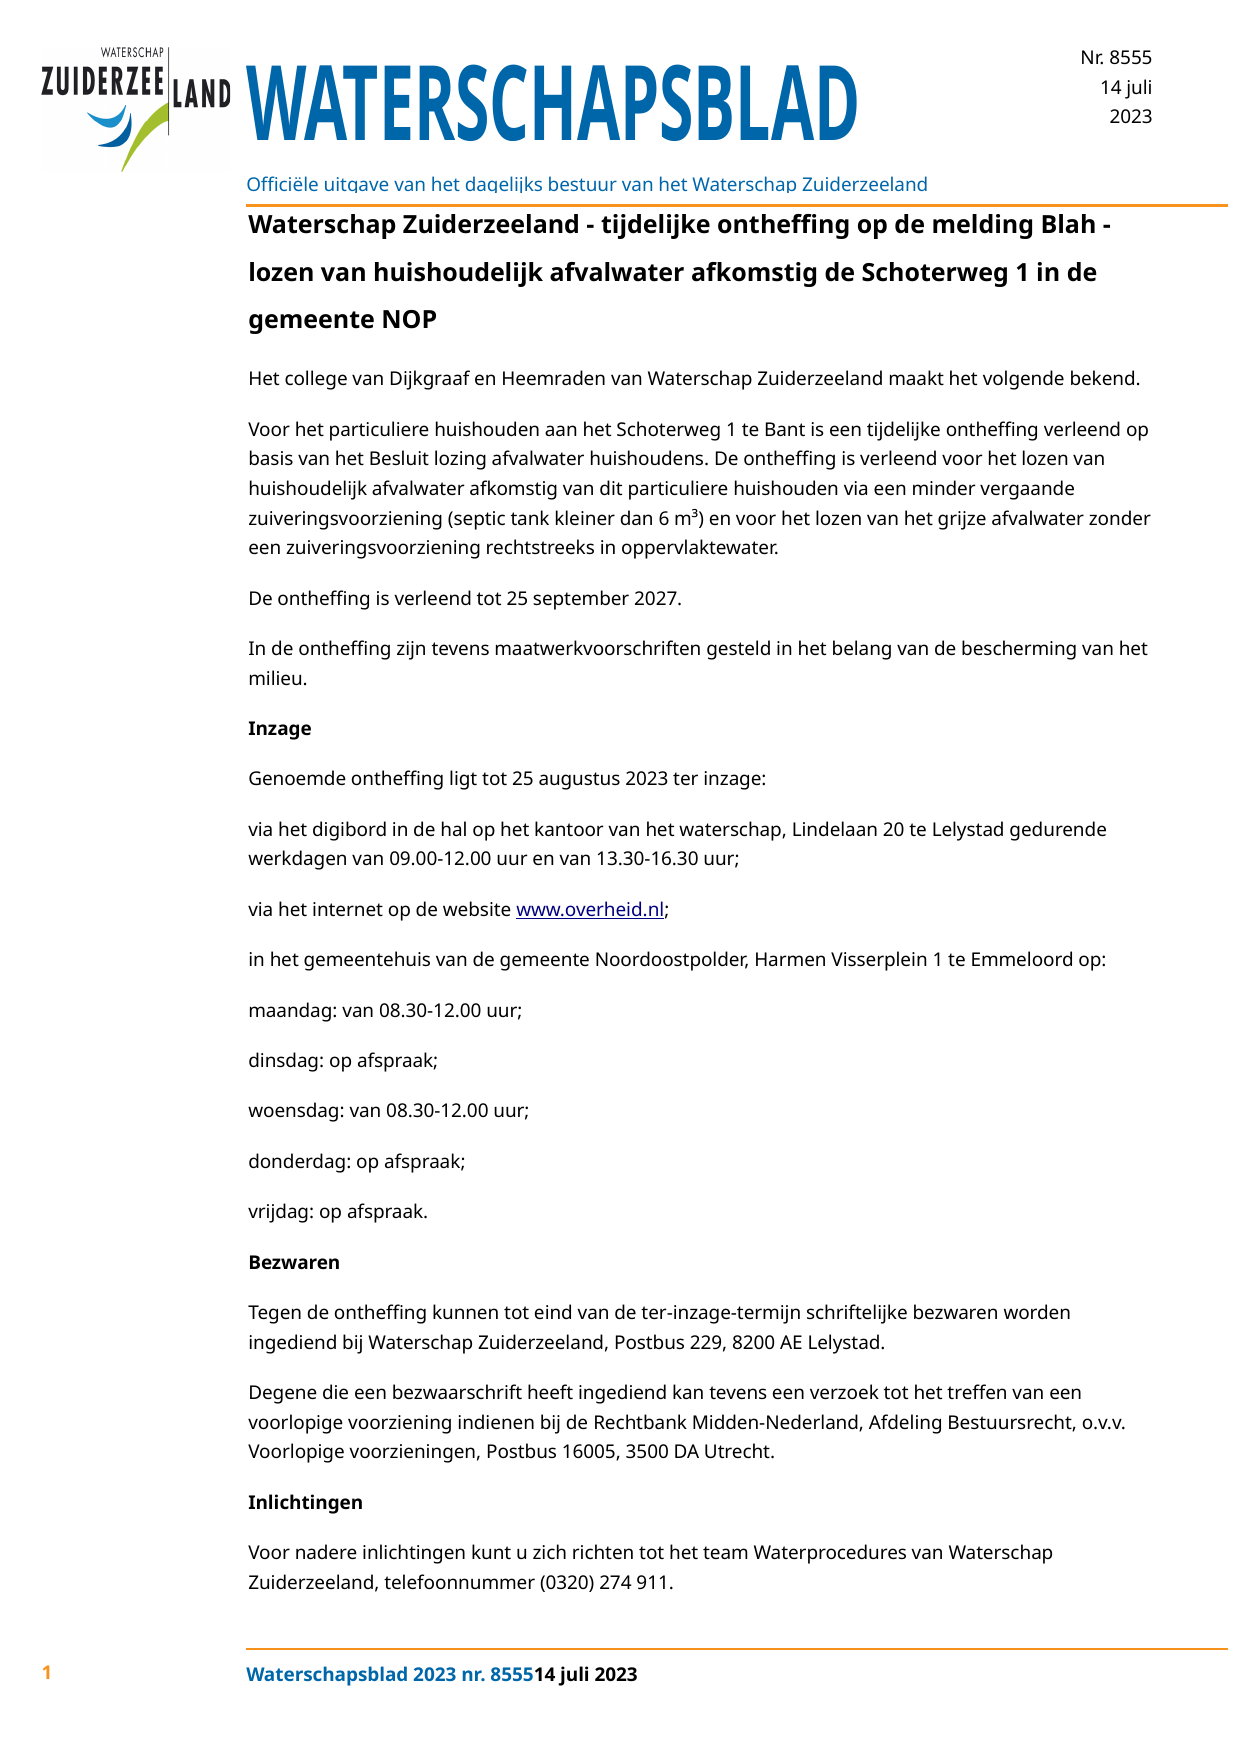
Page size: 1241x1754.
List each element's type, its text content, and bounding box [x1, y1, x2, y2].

text Voor het particuliere huishouden aan het Schoterweg 1 te Bant is een tijdelijke ontheffing verleend op basis van het Besluit lozing afvalwater huishoudens. De ontheffing is verleend voor het lozen van huishoudelijk afvalwater afkomstig van dit particuliere huishouden via een minder vergaande zuiveringsvoorziening (septic tank kleiner dan 6 m³) en voor het lozen van het grijze afvalwater zonder een zuiveringsvoorziening rechtstreeks in oppervlaktewater. [248, 416, 1152, 560]
text via het digibord in de hal op het kantoor van het waterschap, Lindelaan 20 te Lelystad gedurende werkdagen van 09.00-12.00 uur en van 13.30-16.30 uur; [248, 816, 1152, 871]
text maandag: van 08.30-12.00 uur; [248, 997, 1152, 1022]
text woensdag: van 08.30-12.00 uur; [248, 1098, 1152, 1123]
text De ontheffing is verleend tot 25 september 2027. [248, 585, 1152, 610]
text Genoemde ontheffing ligt tot 25 augustus 2023 ter inzage: [248, 766, 1152, 791]
text Waterschap Zuiderzeeland - tijdelijke ontheffing op de melding Blah - lozen van huishoudelijk afvalwater afkomstig de Schoterweg 1 in de gemeente NOP [248, 207, 1152, 336]
text in het gemeentehuis van de gemeente Noordoostpolder, Harmen Visserplein 1 te Emmeloord op: [248, 946, 1152, 972]
text Voor nadere inlichtingen kunt u zich richten tot het team Waterprocedures van Waterschap Zuiderzeeland, telefoonnummer (0320) 274 911. [248, 1539, 1152, 1594]
text vrijdag: op afspraak. [248, 1198, 1152, 1224]
text In de ontheffing zijn tevens maatwerkvoorschriften gesteld in het belang van de bescherming van het milieu. [248, 635, 1152, 690]
text dinsdag: op afspraak; [248, 1047, 1152, 1073]
picture [41, 47, 231, 172]
text via het internet op de website www.overheid.nl; [248, 896, 1152, 922]
text donderdag: op afspraak; [248, 1148, 1152, 1174]
text Tegen de ontheffing kunnen tot eind van de ter-inzage-termijn schriftelijke bezwaren worden ingediend bij Waterschap Zuiderzeeland, Postbus 229, 8200 AE Lelystad. [248, 1299, 1152, 1354]
text Degene die een bezwaarschrift heeft ingediend kan tevens een verzoek tot het treffen van een voorlopige voorziening indienen bij de Rechtbank Midden-Nederland, Afdeling Bestuursrecht, o.v.v. Voorlopige voorzieningen, Postbus 16005, 3500 DA Utrecht. [248, 1379, 1152, 1464]
text Inlichtingen [248, 1489, 1152, 1514]
text Bezwaren [248, 1249, 1152, 1274]
text Het college van Dijkgraaf en Heemraden van Waterschap Zuiderzeeland maakt het volgende bekend. [248, 366, 1152, 391]
text Inzage [248, 715, 1152, 741]
